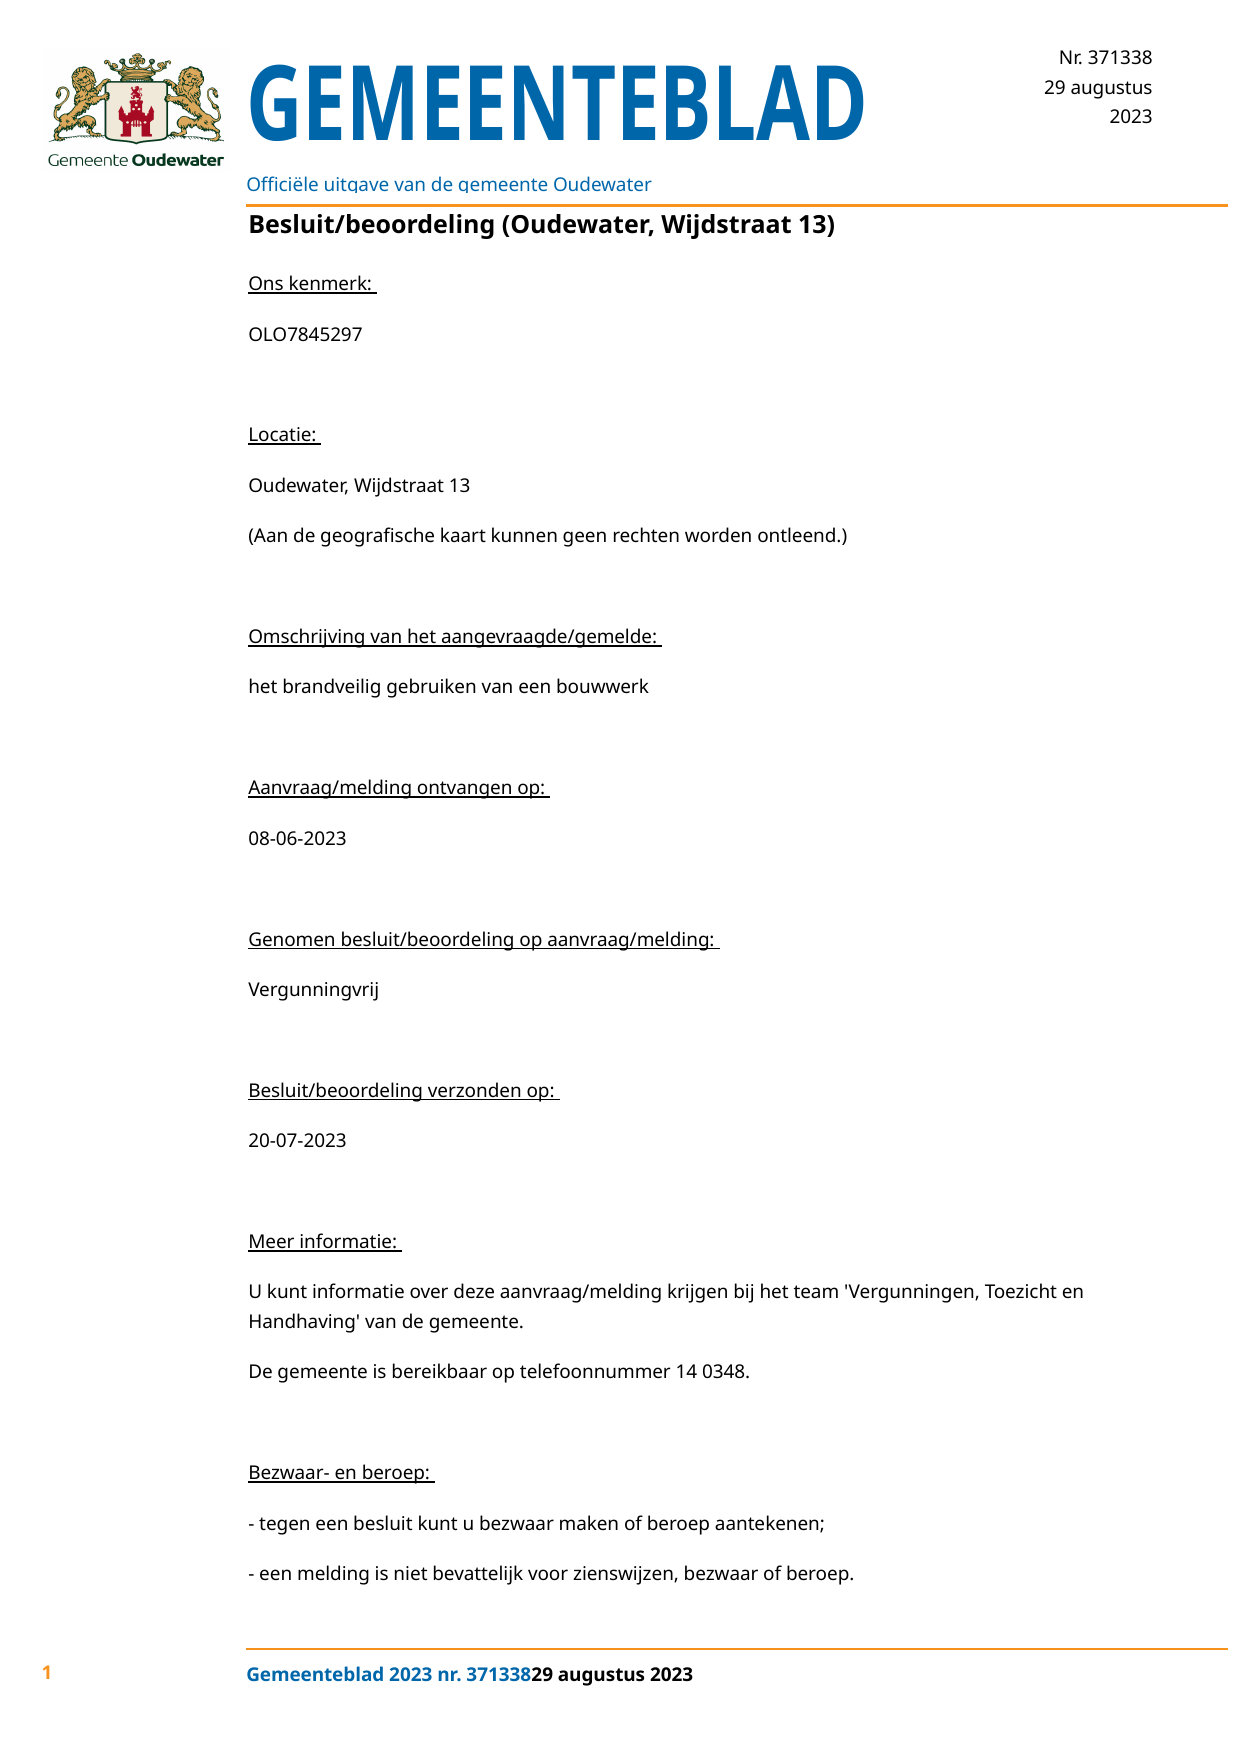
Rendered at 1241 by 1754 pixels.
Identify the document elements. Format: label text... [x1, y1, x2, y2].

text het brandveilig gebruiken van een bouwwerk [248, 674, 1152, 699]
text (Aan de geografische kaart kunnen geen rechten worden ontleend.) [248, 522, 1152, 548]
text - een melding is niet bevattelijk voor zienswijzen, bezwaar of beroep. [248, 1560, 1152, 1586]
text Oudewater, Wijdstraat 13 [248, 472, 1152, 498]
text Vergunningvrij [248, 976, 1152, 1002]
text 20-07-2023 [248, 1127, 1152, 1153]
text Besluit/beoordeling verzonden op: [248, 1077, 1152, 1103]
text U kunt informatie over deze aanvraag/melding krijgen bij het team 'Vergunningen, Toezicht en Handhaving' van de gemeente. [248, 1279, 1152, 1334]
text Bezwaar- en beroep: [248, 1459, 1152, 1485]
text Omschrijving van het aangevraagde/gemelde: [248, 623, 1152, 649]
text Aanvraag/melding ontvangen op: [248, 774, 1152, 800]
text Genomen besluit/beoordeling op aanvraag/melding: [248, 926, 1152, 951]
text OLO7845297 [248, 321, 1152, 346]
text Besluit/beoordeling (Oudewater, Wijdstraat 13) [248, 207, 1152, 241]
text - tegen een besluit kunt u bezwaar maken of beroep aantekenen; [248, 1510, 1152, 1536]
text 08-06-2023 [248, 825, 1152, 851]
text Locatie: [248, 422, 1152, 447]
text Ons kenmerk: [248, 270, 1152, 296]
text Meer informatie: [248, 1228, 1152, 1254]
picture [41, 47, 231, 172]
text De gemeente is bereikbaar op telefoonnummer 14 0348. [248, 1359, 1152, 1384]
